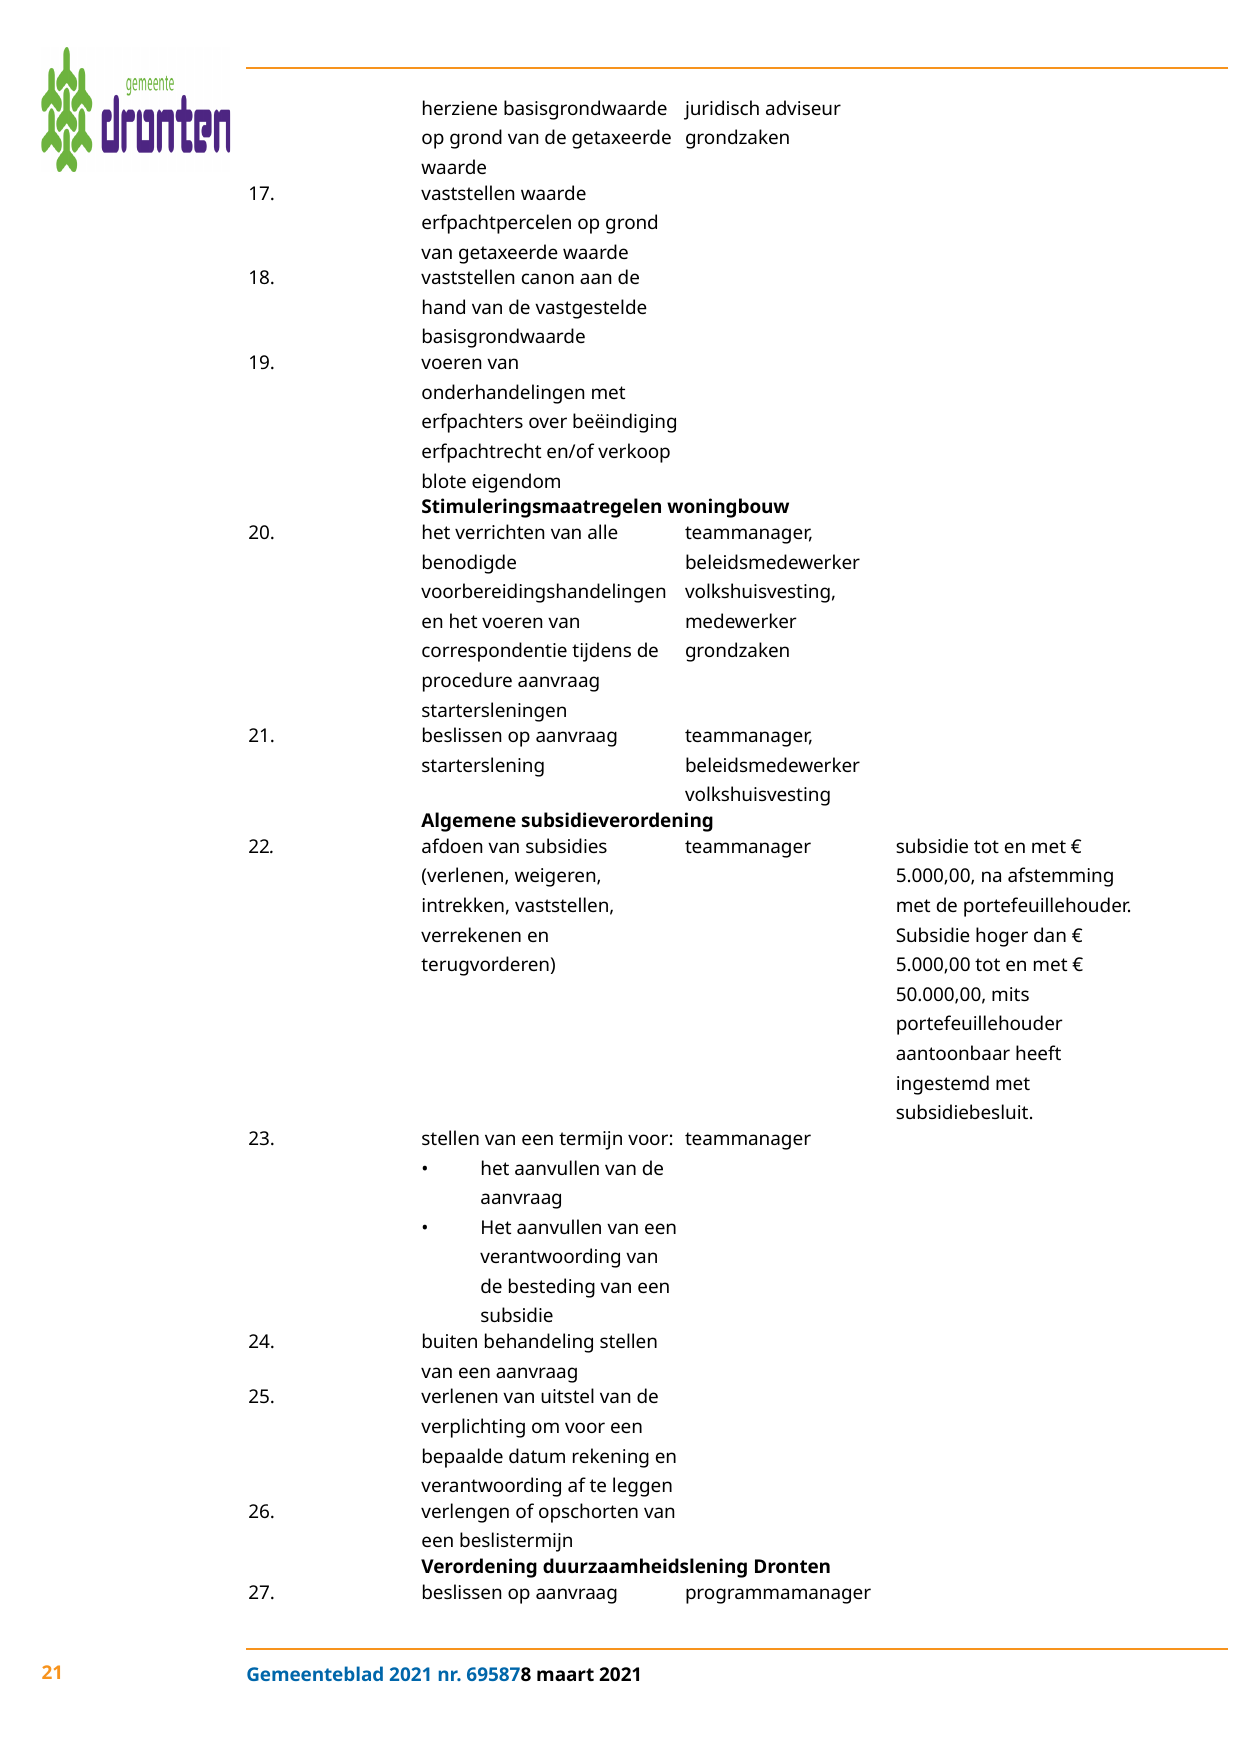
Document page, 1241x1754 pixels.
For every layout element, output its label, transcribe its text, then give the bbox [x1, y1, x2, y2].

table_cell stellen van een termijn voor: het aanvullen van de aanvraag Het aanvullen van een verantwoording van de besteding van een subsidie [421, 1125, 685, 1328]
table_cell Verordening duurzaamheidslening Dronten [421, 1554, 1152, 1579]
table_cell 26. [248, 1498, 421, 1553]
table_cell [248, 1554, 421, 1579]
table_cell vaststellen waarde erfpachtpercelen op grond van getaxeerde waarde [421, 180, 685, 264]
table_cell verlengen of opschorten van een beslistermijn [421, 1498, 685, 1553]
table_cell verlenen van uitstel van de verplichting om voor een bepaalde datum rekening en verantwoording af te leggen [421, 1384, 685, 1498]
table_cell teammanager [685, 1125, 896, 1553]
picture [41, 47, 231, 172]
table_cell vaststellen canon aan de hand van de vastgestelde basisgrondwaarde [421, 265, 685, 349]
table_cell afdoen van subsidies (verlenen, weigeren, intrekken, vaststellen, verrekenen en terugvorderen) [421, 833, 685, 1125]
table_cell 24. [248, 1328, 421, 1384]
table_cell 19. [248, 350, 421, 493]
table_cell 20. [248, 519, 421, 722]
table_cell 23. [248, 1125, 421, 1328]
table_cell [896, 1125, 1152, 1553]
table_cell [248, 494, 421, 519]
table_cell Stimuleringsmaatregelen woningbouw [421, 494, 1152, 519]
table_cell teammanager [685, 833, 896, 1125]
table_cell buiten behandeling stellen van een aanvraag [421, 1328, 685, 1384]
table_cell teammanager, beleidsmedewerker volkshuisvesting, medewerker grondzaken [685, 519, 896, 722]
table_cell Algemene subsidieverordening [421, 808, 1152, 833]
table_cell [248, 808, 421, 833]
table_cell voeren van onderhandelingen met erfpachters over beëindiging erfpachtrecht en/of verkoop blote eigendom [421, 350, 685, 493]
table_cell subsidie tot en met € 5.000,00, na afstemming met de portefeuillehouder. Subsidie hoger dan € 5.000,00 tot en met € 50.000,00, mits portefeuillehouder aantoonbaar heeft ingestemd met subsidiebesluit. [896, 833, 1152, 1125]
table_cell 25. [248, 1384, 421, 1498]
table_cell [896, 95, 1152, 493]
table_cell [896, 519, 1152, 722]
table_cell herziene basisgrondwaarde op grond van de getaxeerde waarde [421, 95, 685, 180]
table_cell programmamanager [685, 1579, 896, 1605]
table_cell juridisch adviseur grondzaken [685, 95, 896, 493]
table_cell [896, 1579, 1152, 1605]
table_cell beslissen op aanvraag starterslening [421, 723, 685, 807]
table_cell 18. [248, 265, 421, 349]
table_cell beslissen op aanvraag [421, 1579, 685, 1605]
table_cell teammanager, beleidsmedewerker volkshuisvesting [685, 723, 896, 807]
table_cell [896, 723, 1152, 807]
table_cell 21. [248, 723, 421, 807]
table_cell 22. [248, 833, 421, 1125]
table_cell 17. [248, 180, 421, 264]
table_cell het verrichten van alle benodigde voorbereidingshandelingen en het voeren van correspondentie tijdens de procedure aanvraag startersleningen [421, 519, 685, 722]
table_cell 27. [248, 1579, 421, 1605]
table_cell [248, 95, 421, 180]
